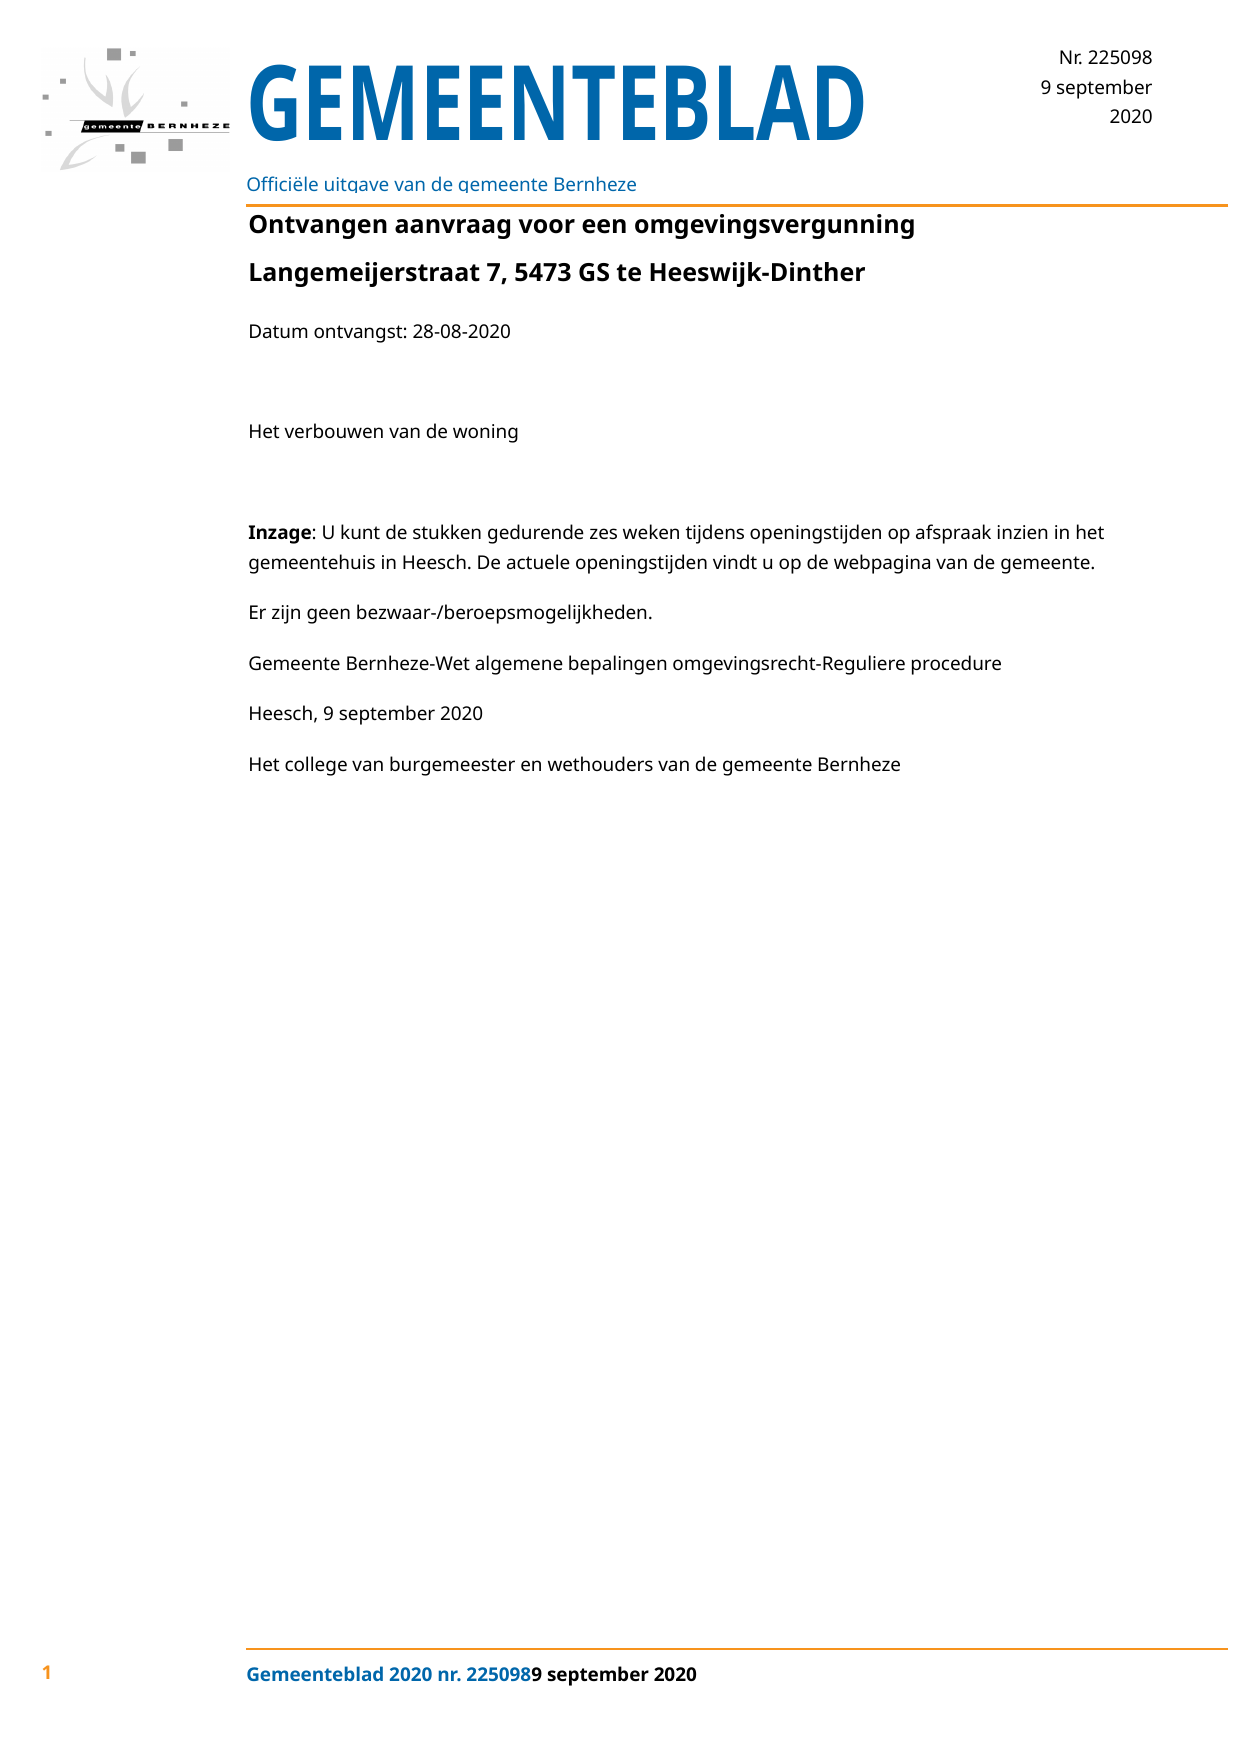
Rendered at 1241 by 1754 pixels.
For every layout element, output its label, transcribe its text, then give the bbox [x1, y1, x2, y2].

text Het college van burgemeester en wethouders van de gemeente Bernheze [248, 751, 1152, 777]
text Ontvangen aanvraag voor een omgevingsvergunning Langemeijerstraat 7, 5473 GS te Heeswijk-Dinther [248, 207, 1152, 288]
text Het verbouwen van de woning [248, 419, 1152, 444]
text Heesch, 9 september 2020 [248, 700, 1152, 726]
text Datum ontvangst: 28-08-2020 [248, 318, 1152, 344]
picture [41, 47, 231, 172]
text Er zijn geen bezwaar-/beroepsmogelijkheden. [248, 599, 1152, 625]
text Inzage: U kunt de stukken gedurende zes weken tijdens openingstijden op afspraak inzien in het gemeentehuis in Heesch. De actuele openingstijden vindt u op de webpagina van de gemeente. [248, 519, 1152, 575]
text Gemeente Bernheze-Wet algemene bepalingen omgevingsrecht-Reguliere procedure [248, 650, 1152, 676]
